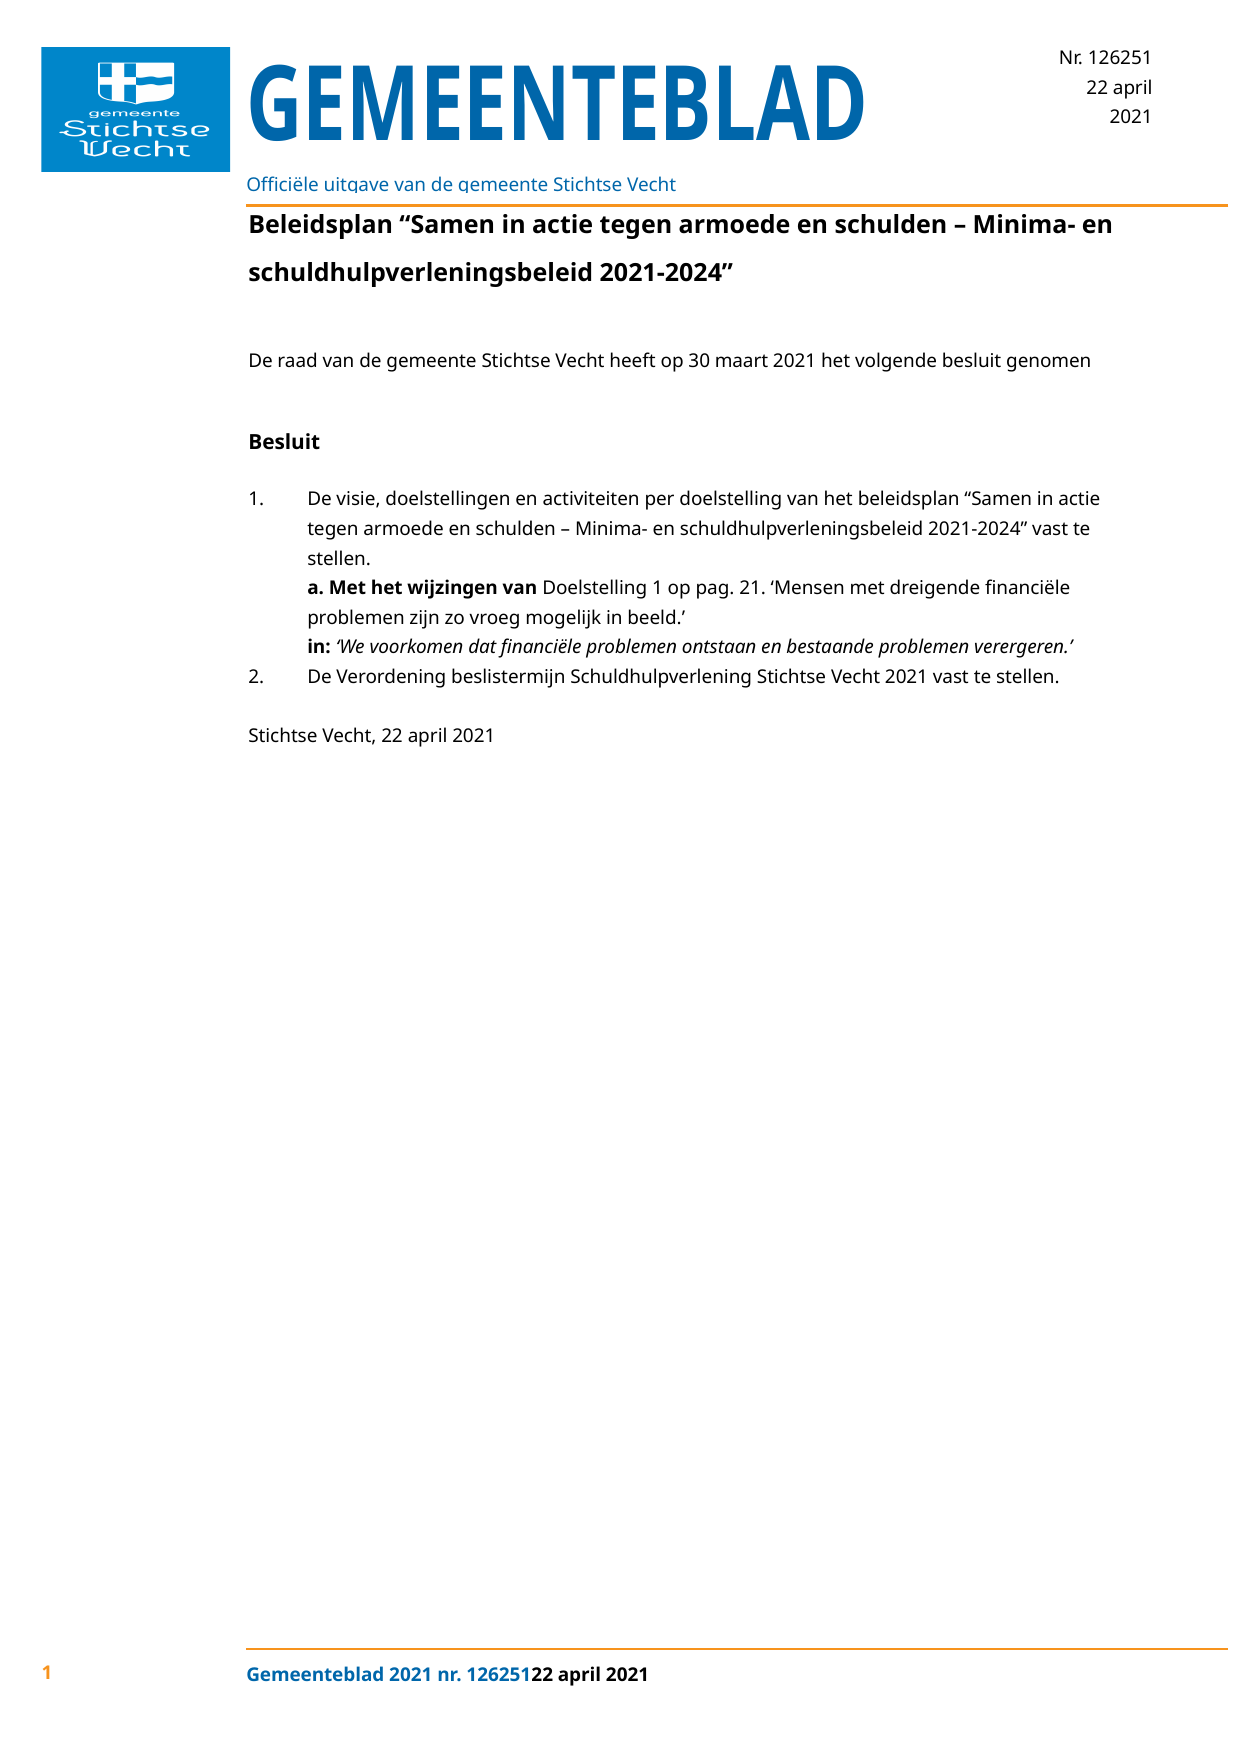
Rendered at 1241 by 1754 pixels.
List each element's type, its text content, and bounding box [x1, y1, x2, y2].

list in: ‘We voorkomen dat financiële problemen ontstaan en bestaande problemen verergeren.’ [248, 633, 1152, 659]
picture [99, 63, 135, 101]
text Stichtse Vecht, 22 april 2021 [248, 722, 1152, 748]
text Beleidsplan “Samen in actie tegen armoede en schulden – Minima- en schuldhulpverleningsbeleid 2021-2024” [248, 207, 1152, 288]
text De raad van de gemeente Stichtse Vecht heeft op 30 maart 2021 het volgende besluit genomen [248, 347, 1152, 373]
list a. Met het wijzingen van Doelstelling 1 op pag. 21. ‘Mensen met dreigende financiële problemen zijn zo vroeg mogelijk in beeld.’ [248, 574, 1152, 629]
list De visie, doelstellingen en activiteiten per doelstelling van het beleidsplan “Samen in actie tegen armoede en schulden – Minima- en schuldhulpverleningsbeleid 2021-2024” vast te stellen. [248, 486, 1152, 570]
list De Verordening beslistermijn Schuldhulpverlening Stichtse Vecht 2021 vast te stellen. [248, 663, 1152, 689]
text Besluit [248, 427, 1152, 456]
picture [137, 63, 174, 103]
